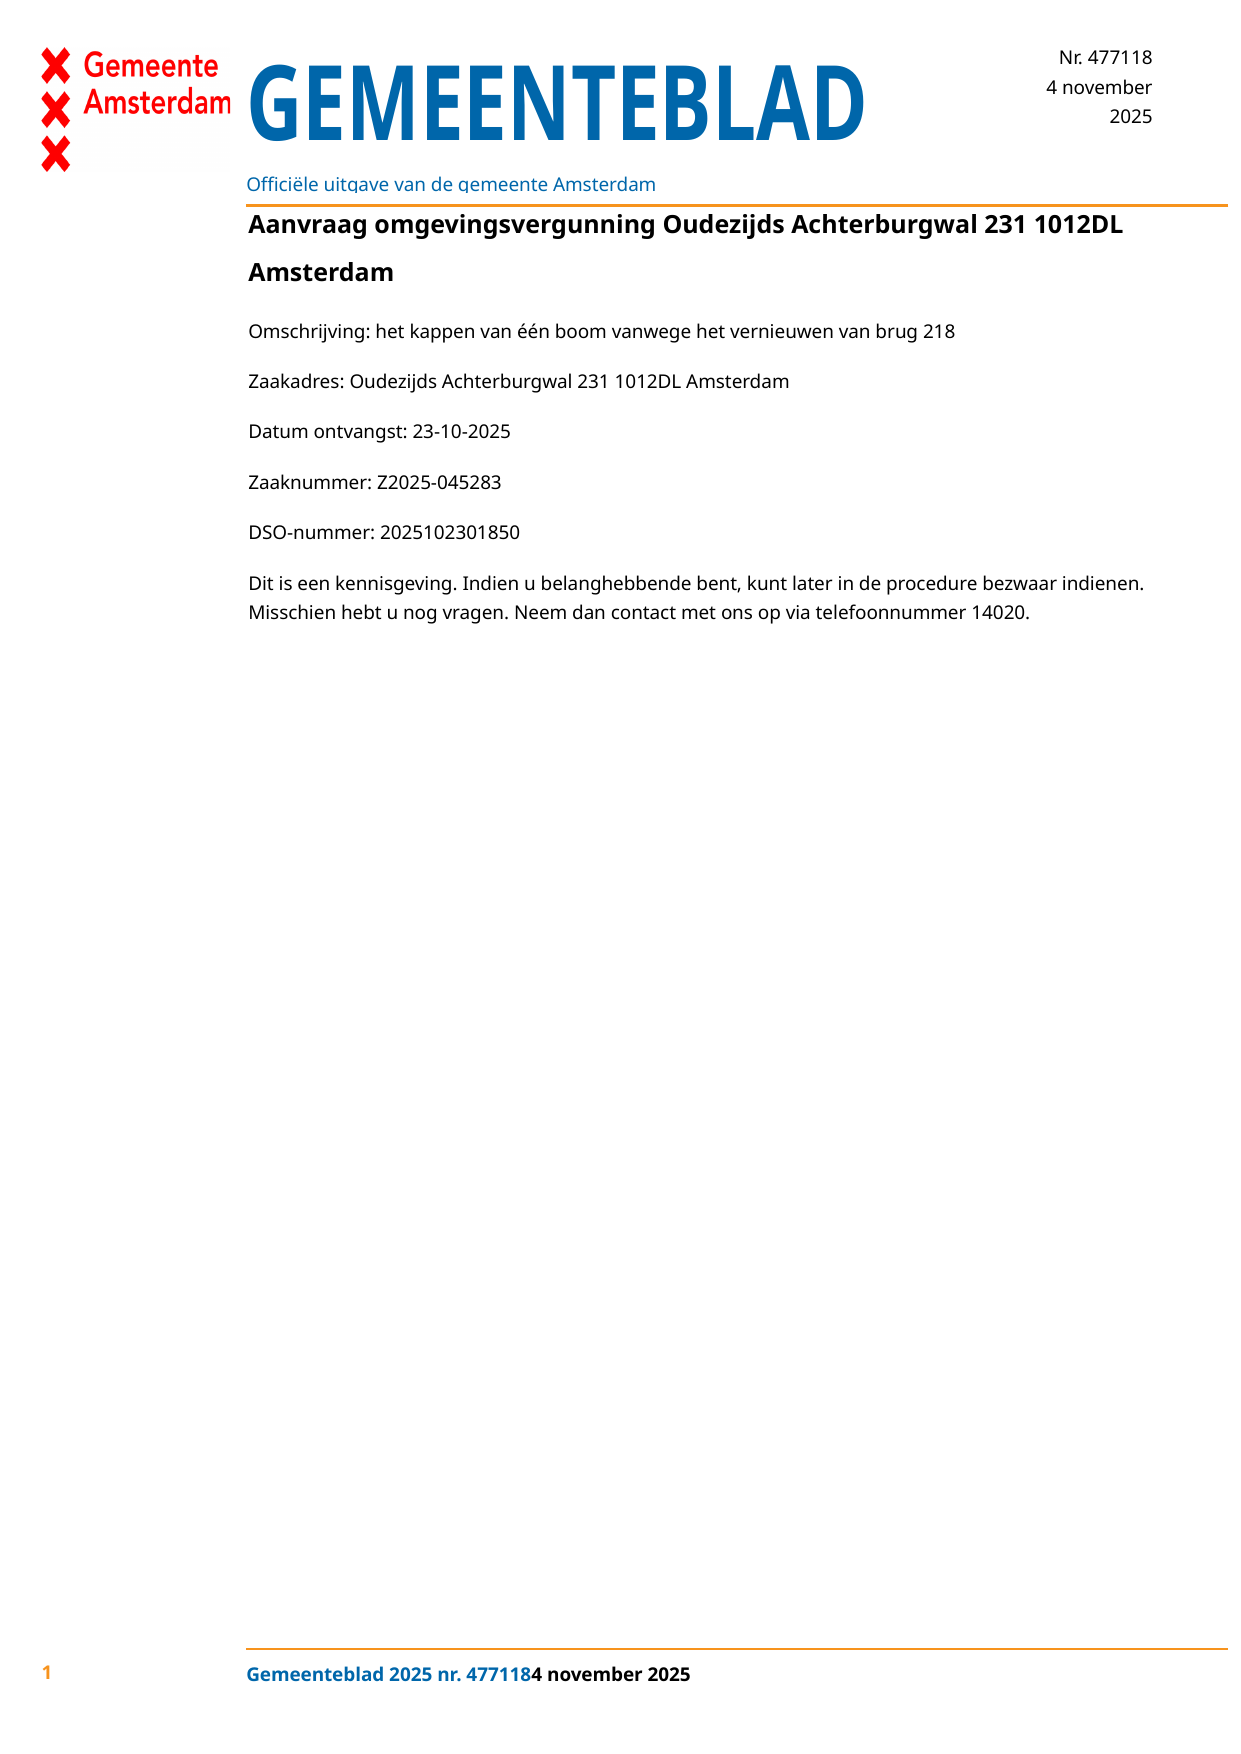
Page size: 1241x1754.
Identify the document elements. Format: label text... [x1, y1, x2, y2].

text DSO-nummer: 2025102301850 [248, 519, 1152, 545]
text Zaaknummer: Z2025-045283 [248, 469, 1152, 495]
text Dit is een kennisgeving. Indien u belanghebbende bent, kunt later in de procedure bezwaar indienen. Misschien hebt u nog vragen. Neem dan contact met ons op via telefoonnummer 14020. [248, 570, 1152, 625]
text Omschrijving: het kappen van één boom vanwege het vernieuwen van brug 218 [248, 318, 1152, 344]
text Zaakadres: Oudezijds Achterburgwal 231 1012DL Amsterdam [248, 368, 1152, 394]
text Aanvraag omgevingsvergunning Oudezijds Achterburgwal 231 1012DL Amsterdam [248, 207, 1152, 288]
picture [41, 47, 231, 172]
text Datum ontvangst: 23-10-2025 [248, 419, 1152, 444]
